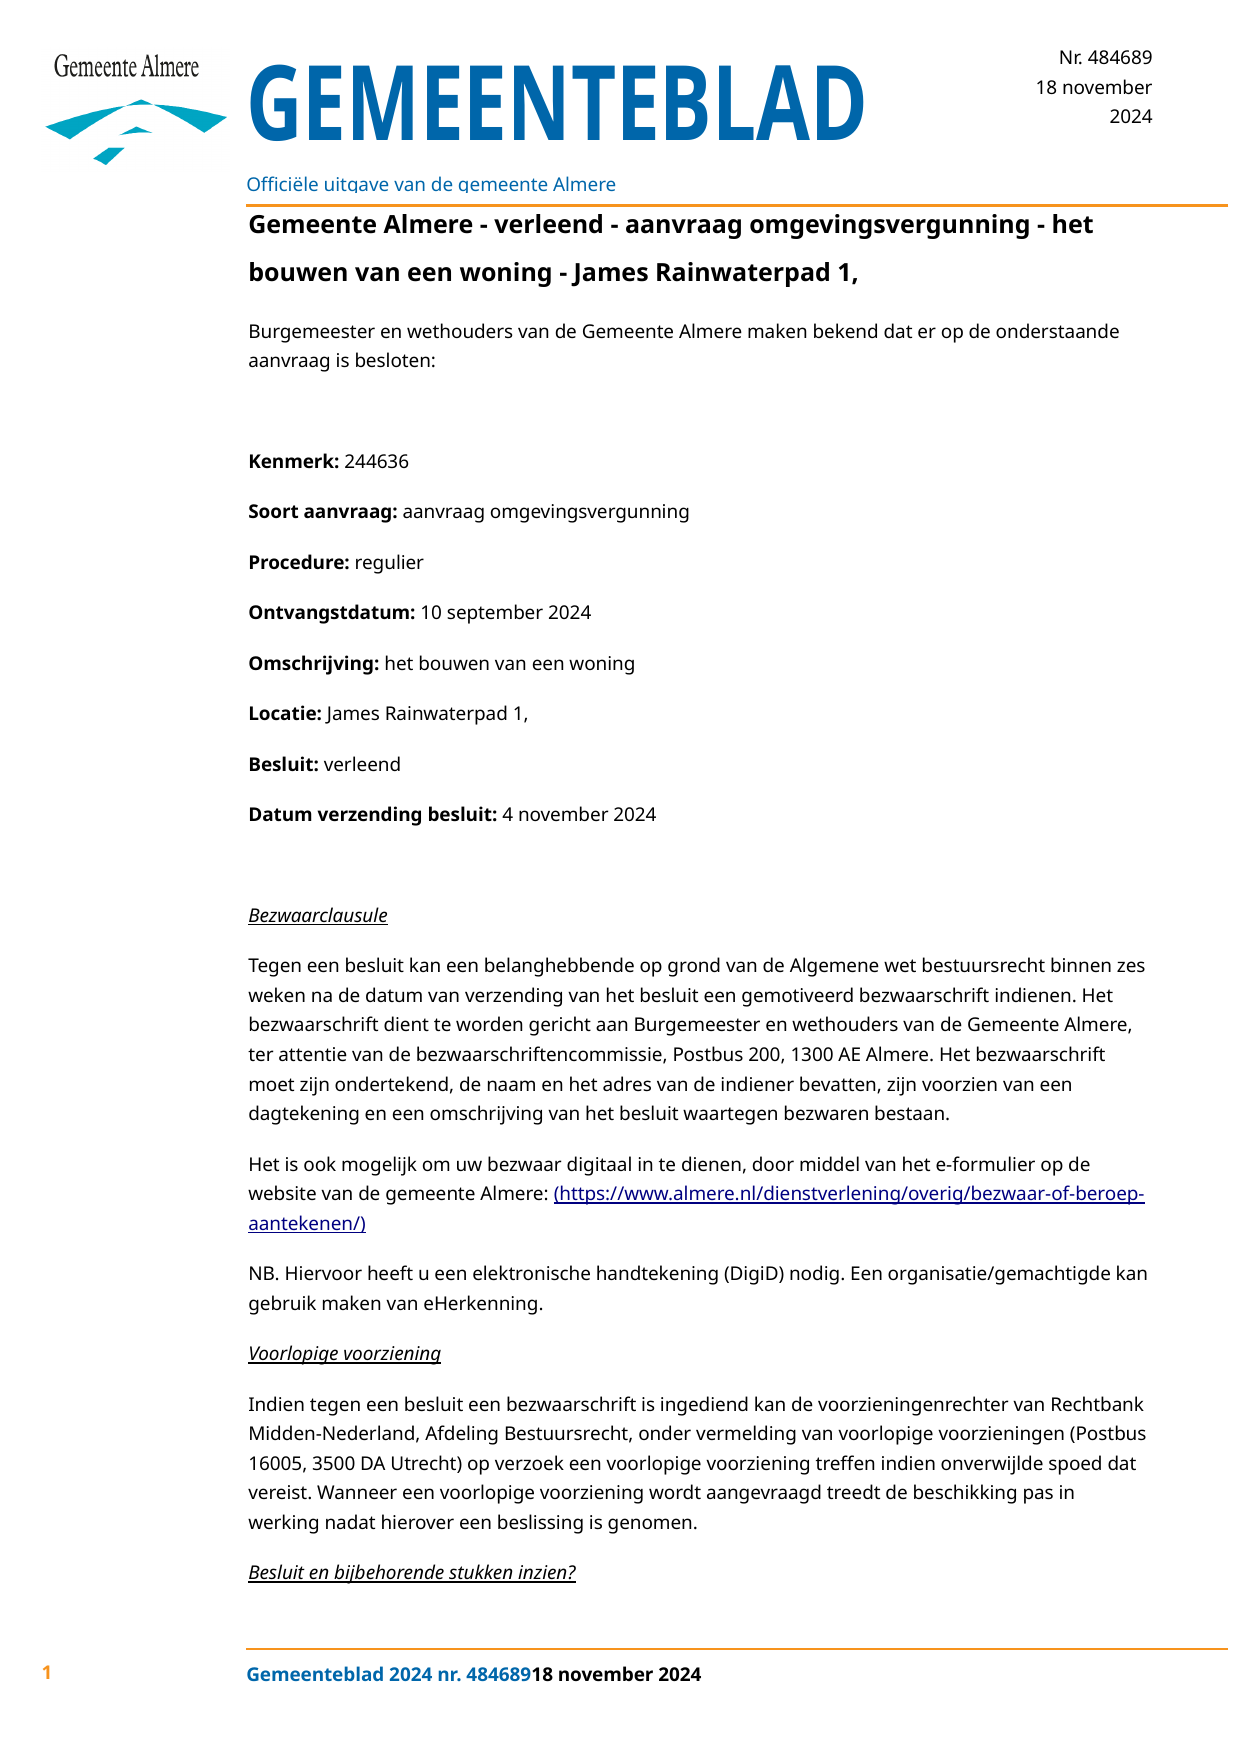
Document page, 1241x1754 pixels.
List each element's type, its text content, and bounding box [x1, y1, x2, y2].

picture [41, 47, 231, 172]
text NB. Hiervoor heeft u een elektronische handtekening (DigiD) nodig. Een organisatie/gemachtigde kan gebruik maken van eHerkenning. [248, 1260, 1152, 1316]
text Indien tegen een besluit een bezwaarschrift is ingediend kan de voorzieningenrechter van Rechtbank Midden-Nederland, Afdeling Bestuursrecht, onder vermelding van voorlopige voorzieningen (Postbus 16005, 3500 DA Utrecht) op verzoek een voorlopige voorziening treffen indien onverwijlde spoed dat vereist. Wanneer een voorlopige voorziening wordt aangevraagd treedt de beschikking pas in werking nadat hierover een beslissing is genomen. [248, 1391, 1152, 1535]
text Besluit: verleend [248, 751, 1152, 777]
text Kenmerk: 244636 [248, 448, 1152, 474]
text Het is ook mogelijk om uw bezwaar digitaal in te dienen, door middel van het e-formulier op de website van de gemeente Almere: (https://www.almere.nl/dienstverlening/overig/bezwaar-of-beroep-aantekenen/) [248, 1151, 1152, 1236]
text Besluit en bijbehorende stukken inzien? [248, 1559, 1152, 1585]
text Voorlopige voorziening [248, 1340, 1152, 1366]
text Tegen een besluit kan een belanghebbende op grond van de Algemene wet bestuursrecht binnen zes weken na de datum van verzending van het besluit een gemotiveerd bezwaarschrift indienen. Het bezwaarschrift dient te worden gericht aan Burgemeester en wethouders van de Gemeente Almere, ter attentie van de bezwaarschriftencommissie, Postbus 200, 1300 AE Almere. Het bezwaarschrift moet zijn ondertekend, de naam en het adres van de indiener bevatten, zijn voorzien van een dagtekening en een omschrijving van het besluit waartegen bezwaren bestaan. [248, 952, 1152, 1126]
text Ontvangstdatum: 10 september 2024 [248, 599, 1152, 625]
text Datum verzending besluit: 4 november 2024 [248, 801, 1152, 827]
text Locatie: James Rainwaterpad 1, [248, 700, 1152, 726]
text Bezwaarclausule [248, 902, 1152, 928]
text Burgemeester en wethouders van de Gemeente Almere maken bekend dat er op de onderstaande aanvraag is besloten: [248, 318, 1152, 373]
text Omschrijving: het bouwen van een woning [248, 650, 1152, 676]
text Gemeente Almere - verleend - aanvraag omgevingsvergunning - het bouwen van een woning - James Rainwaterpad 1, [248, 207, 1152, 288]
text Soort aanvraag: aanvraag omgevingsvergunning [248, 499, 1152, 524]
text Procedure: regulier [248, 549, 1152, 575]
